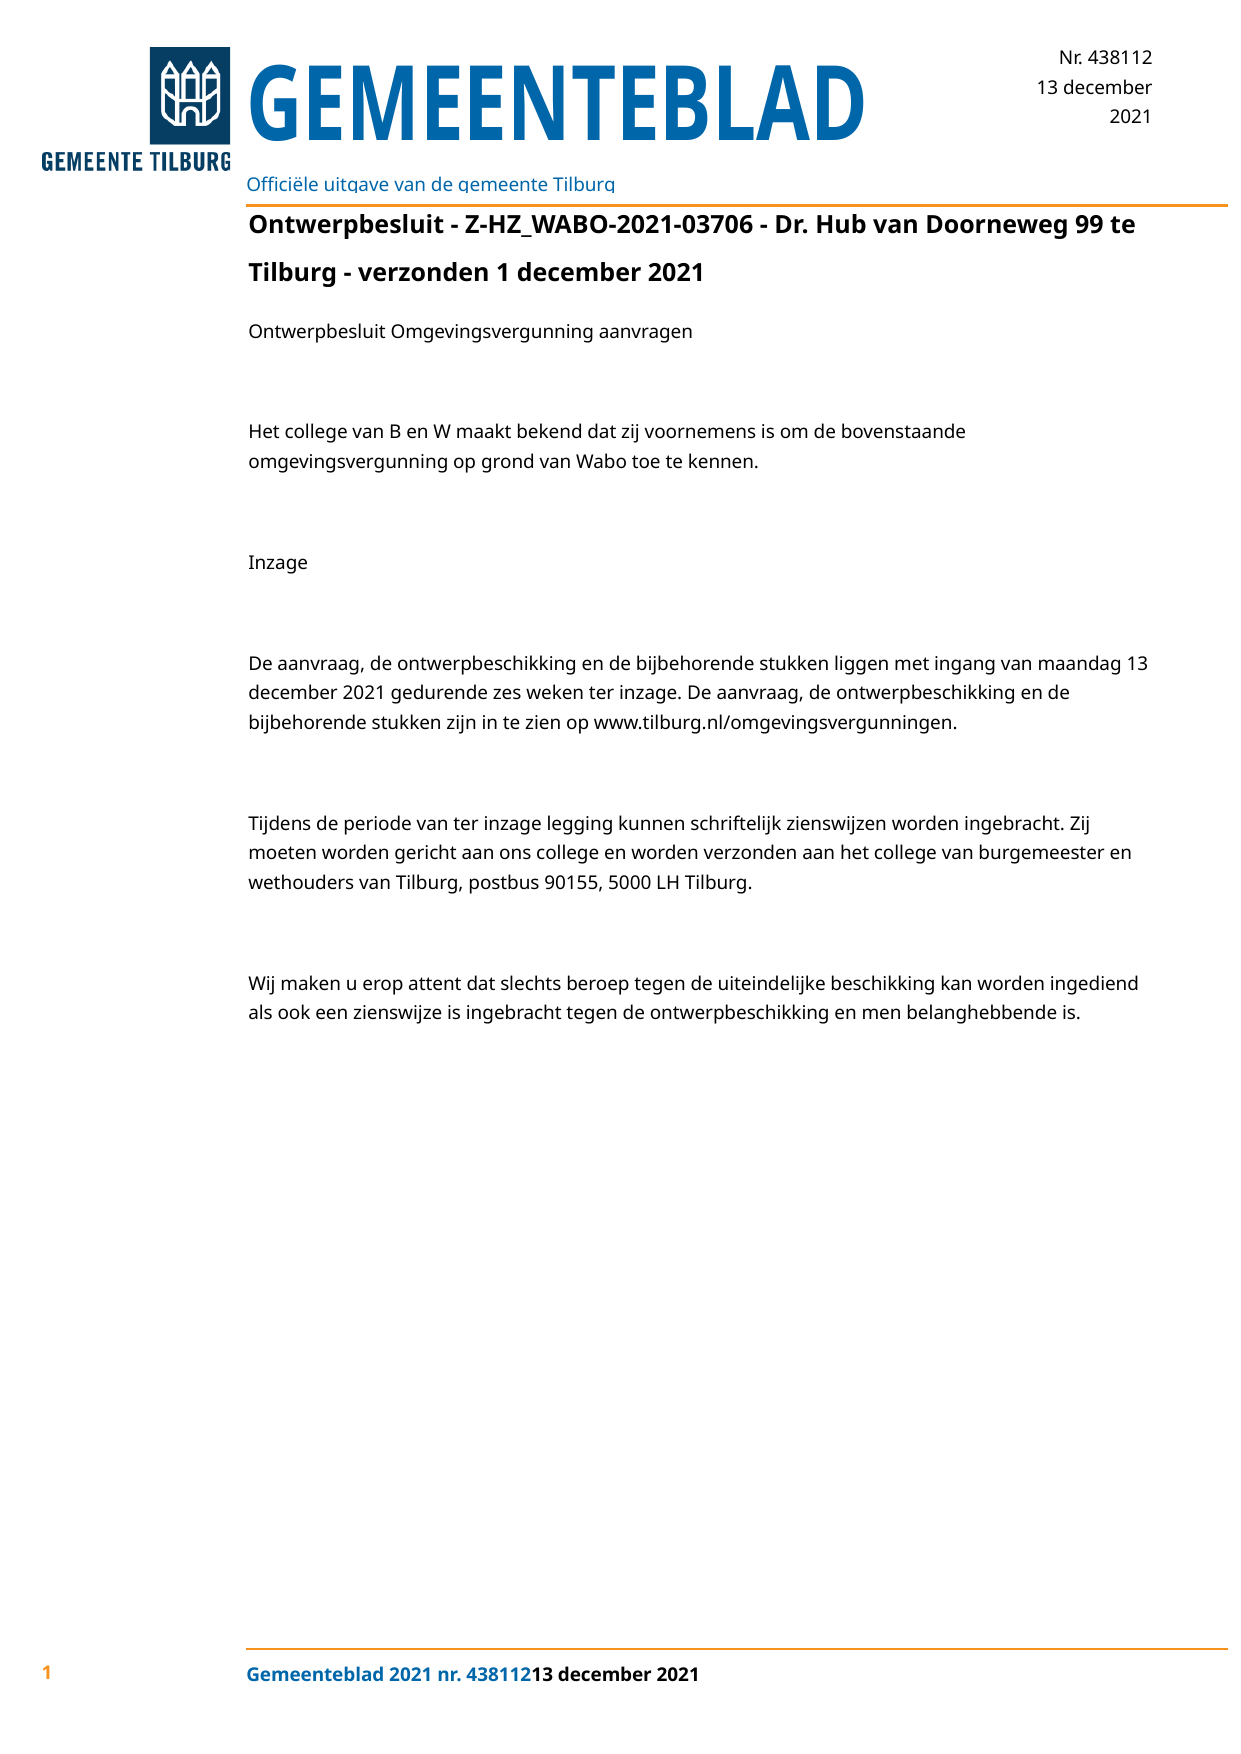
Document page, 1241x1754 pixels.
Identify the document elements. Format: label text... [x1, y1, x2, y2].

text De aanvraag, de ontwerpbeschikking en de bijbehorende stukken liggen met ingang van maandag 13 december 2021 gedurende zes weken ter inzage. De aanvraag, de ontwerpbeschikking en de bijbehorende stukken zijn in te zien op www.tilburg.nl/omgevingsvergunningen. [248, 650, 1152, 735]
text Ontwerpbesluit Omgevingsvergunning aanvragen [248, 318, 1152, 344]
text Wij maken u erop attent dat slechts beroep tegen de uiteindelijke beschikking kan worden ingediend als ook een zienswijze is ingebracht tegen de ontwerpbeschikking en men belanghebbende is. [248, 970, 1152, 1025]
text Tijdens de periode van ter inzage legging kunnen schriftelijk zienswijzen worden ingebracht. Zij moeten worden gericht aan ons college en worden verzonden aan het college van burgemeester en wethouders van Tilburg, postbus 90155, 5000 LH Tilburg. [248, 810, 1152, 895]
text Het college van B en W maakt bekend dat zij voornemens is om de bovenstaande omgevingsvergunning op grond van Wabo toe te kennen. [248, 419, 1152, 474]
text Inzage [248, 549, 1152, 575]
text Ontwerpbesluit - Z-HZ_WABO-2021-03706 - Dr. Hub van Doorneweg 99 te Tilburg - verzonden 1 december 2021 [248, 207, 1152, 288]
picture [41, 47, 231, 172]
